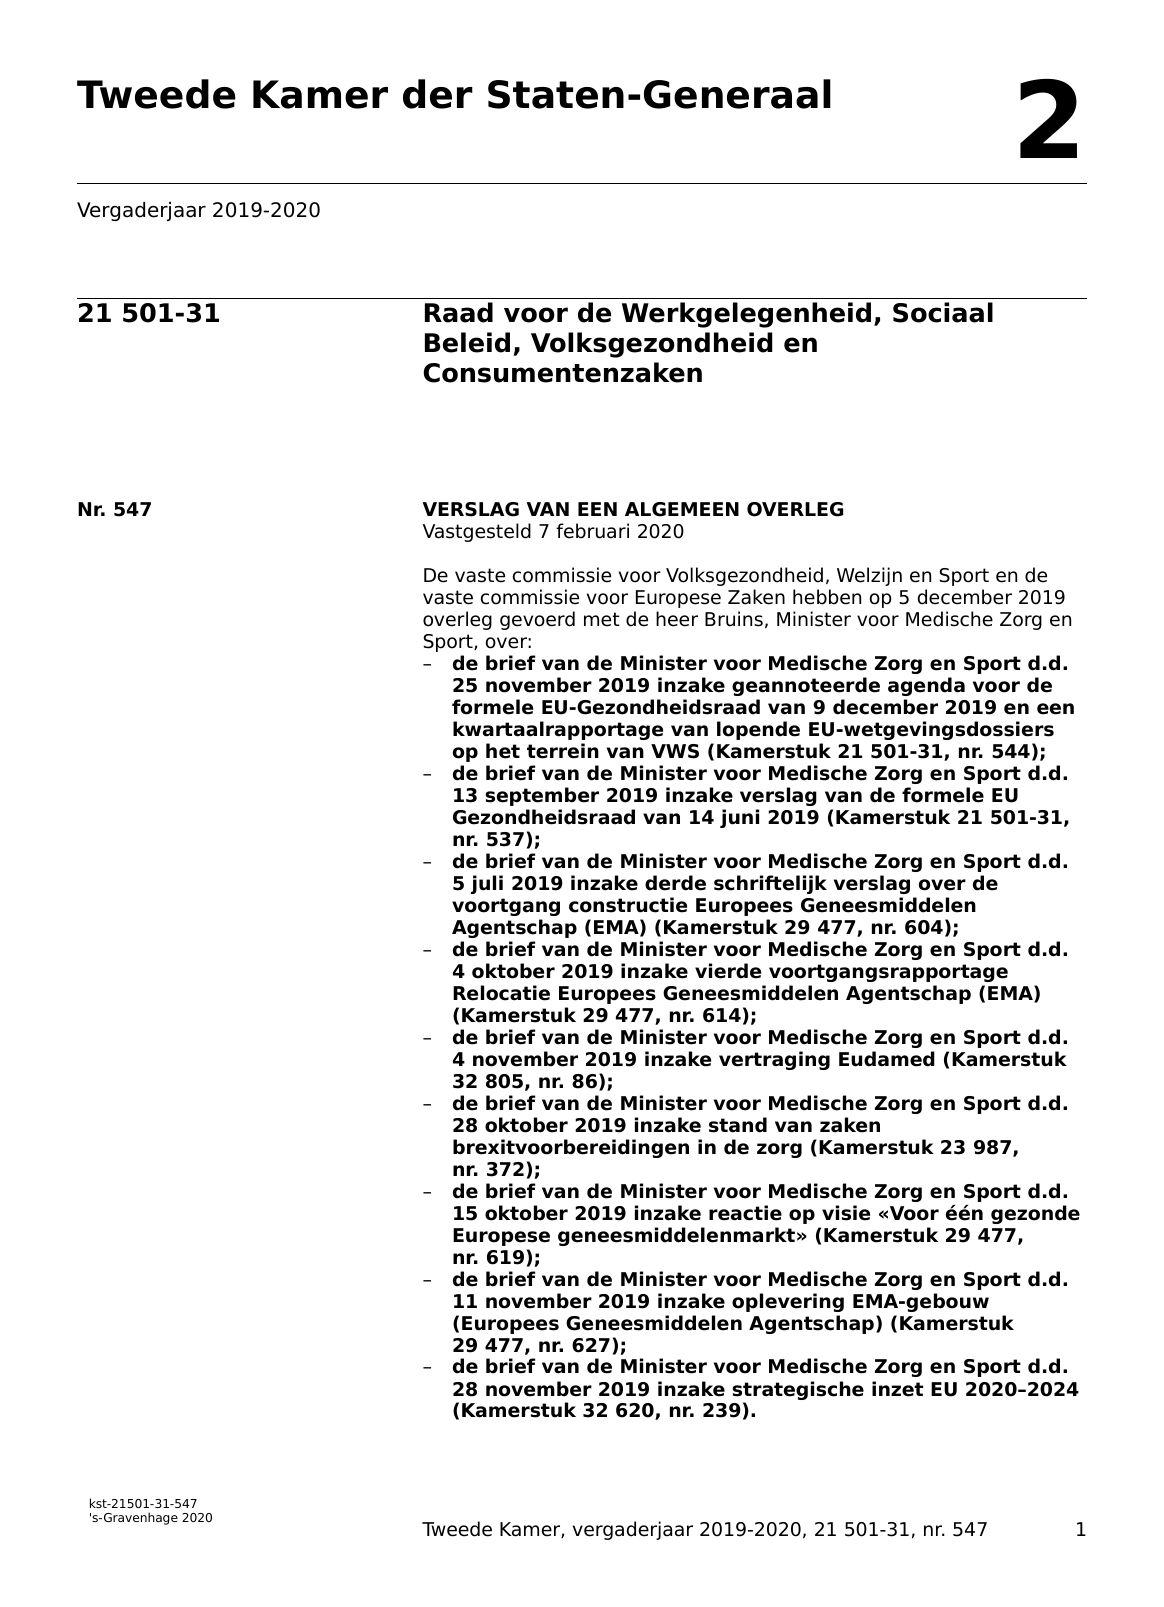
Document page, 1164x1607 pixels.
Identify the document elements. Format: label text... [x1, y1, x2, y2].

text – de brief van de Minister voor Medische Zorg en Sport d.d. 11 november 2019 inzake oplevering EMA-gebouw (Europees Geneesmiddelen Agentschap) (Kamerstuk 29 477, nr. 627); [422, 1268, 1087, 1356]
text Vastgesteld 7 februari 2020 [422, 521, 1087, 543]
text kst-21501-31-547 [88, 1497, 323, 1511]
text 's-Gravenhage 2020 [88, 1511, 323, 1525]
subtitle 21 501-31 Raad voor de Werkgelegenheid, Sociaal Beleid, Volksgezondheid en Consumentenzaken [77, 299, 1087, 388]
text – de brief van de Minister voor Medische Zorg en Sport d.d. 25 november 2019 inzake geannoteerde agenda voor de formele EU-Gezondheidsraad van 9 december 2019 en een kwartaalrapportage van lopende EU-wetgevingsdossiers op het terrein van VWS (Kamerstuk 21 501-31, nr. 544); [422, 653, 1087, 763]
subtitle Nr. 547 VERSLAG VAN EEN ALGEMEEN OVERLEG [77, 499, 1087, 521]
text – de brief van de Minister voor Medische Zorg en Sport d.d. 4 november 2019 inzake vertraging Eudamed (Kamerstuk 32 805, nr. 86); [422, 1027, 1087, 1093]
text – de brief van de Minister voor Medische Zorg en Sport d.d. 4 oktober 2019 inzake vierde voortgangsrapportage Relocatie Europees Geneesmiddelen Agentschap (EMA) (Kamerstuk 29 477, nr. 614); [422, 939, 1087, 1027]
text De vaste commissie voor Volksgezondheid, Welzijn en Sport en de vaste commissie voor Europese Zaken hebben op 5 december 2019 overleg gevoerd met de heer Bruins, Minister voor Medische Zorg en Sport, over: [422, 565, 1087, 653]
table_cell Vergaderjaar 2019-2020 [77, 184, 1087, 298]
text – de brief van de Minister voor Medische Zorg en Sport d.d. 13 september 2019 inzake verslag van de formele EU Gezondheidsraad van 14 juni 2019 (Kamerstuk 21 501-31, nr. 537); [422, 763, 1087, 851]
text – de brief van de Minister voor Medische Zorg en Sport d.d. 15 oktober 2019 inzake reactie op visie «Voor één gezonde Europese geneesmiddelenmarkt» (Kamerstuk 29 477, nr. 619); [422, 1181, 1087, 1268]
table_header 2 [886, 59, 1087, 183]
table_header Tweede Kamer der Staten-Generaal [77, 59, 886, 183]
text – de brief van de Minister voor Medische Zorg en Sport d.d. 28 november 2019 inzake strategische inzet EU 2020–2024 (Kamerstuk 32 620, nr. 239). [422, 1356, 1087, 1422]
text – de brief van de Minister voor Medische Zorg en Sport d.d. 28 oktober 2019 inzake stand van zaken brexitvoorbereidingen in de zorg (Kamerstuk 23 987, nr. 372); [422, 1093, 1087, 1181]
text – de brief van de Minister voor Medische Zorg en Sport d.d. 5 juli 2019 inzake derde schriftelijk verslag over de voortgang constructie Europees Geneesmiddelen Agentschap (EMA) (Kamerstuk 29 477, nr. 604); [422, 851, 1087, 939]
